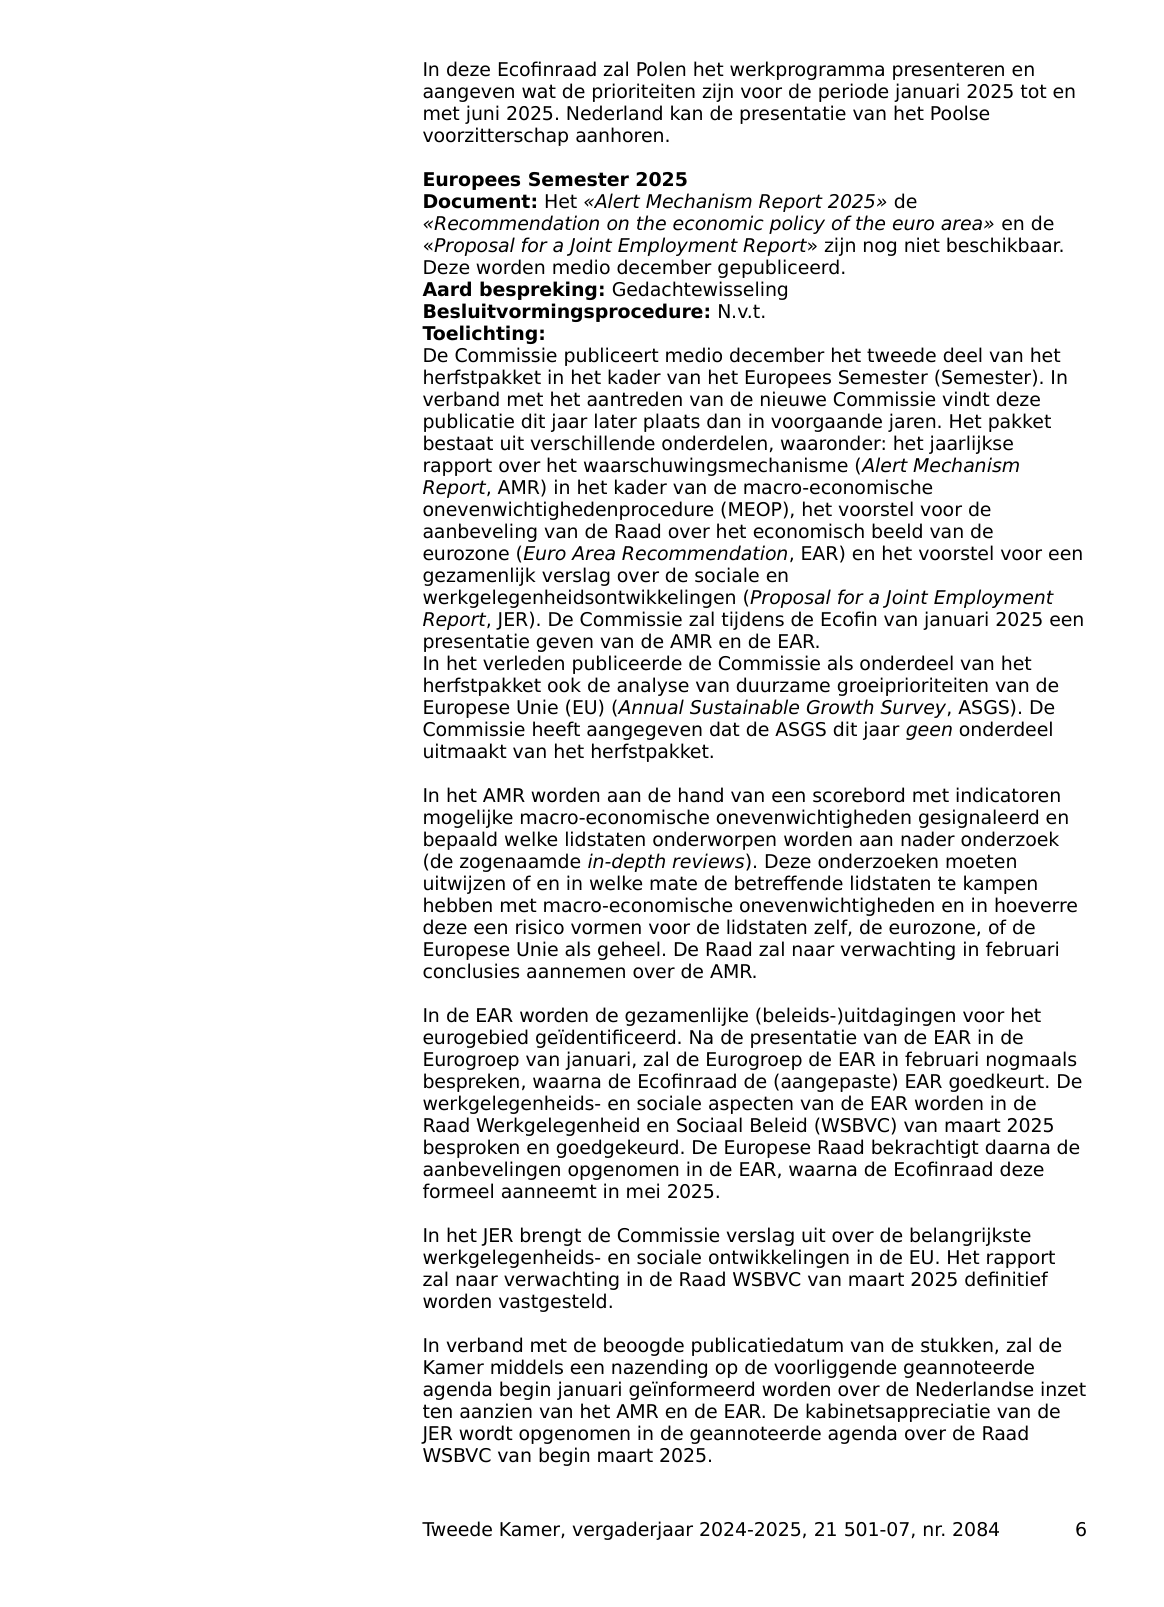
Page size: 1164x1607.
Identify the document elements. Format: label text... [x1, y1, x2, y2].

text In de EAR worden de gezamenlijke (beleids-)uitdagingen voor het eurogebied geïdentificeerd. Na de presentatie van de EAR in de Eurogroep van januari, zal de Eurogroep de EAR in februari nogmaals bespreken, waarna de Ecofinraad de (aangepaste) EAR goedkeurt. De werkgelegenheids- en sociale aspecten van de EAR worden in de Raad Werkgelegenheid en Sociaal Beleid (WSBVC) van maart 2025 besproken en goedgekeurd. De Europese Raad bekrachtigt daarna de aanbevelingen opgenomen in de EAR, waarna de Ecofinraad deze formeel aanneemt in mei 2025. [422, 1005, 1087, 1203]
text In het verleden publiceerde de Commissie als onderdeel van het herfstpakket ook de analyse van duurzame groeiprioriteiten van de Europese Unie (EU) (Annual Sustainable Growth Survey, ASGS). De Commissie heeft aangegeven dat de ASGS dit jaar geen onderdeel uitmaakt van het herfstpakket. [422, 653, 1087, 763]
text In het AMR worden aan de hand van een scorebord met indicatoren mogelijke macro-economische onevenwichtigheden gesignaleerd en bepaald welke lidstaten onderworpen worden aan nader onderzoek (de zogenaamde in-depth reviews). Deze onderzoeken moeten uitwijzen of en in welke mate de betreffende lidstaten te kampen hebben met macro-economische onevenwichtigheden en in hoeverre deze een risico vormen voor de lidstaten zelf, de eurozone, of de Europese Unie als geheel. De Raad zal naar verwachting in februari conclusies aannemen over de AMR. [422, 785, 1087, 983]
text In verband met de beoogde publicatiedatum van de stukken, zal de Kamer middels een nazending op de voorliggende geannoteerde agenda begin januari geïnformeerd worden over de Nederlandse inzet ten aanzien van het AMR en de EAR. De kabinetsappreciatie van de JER wordt opgenomen in de geannoteerde agenda over de Raad WSBVC van begin maart 2025. [422, 1335, 1087, 1467]
text Besluitvormingsprocedure: N.v.t. [422, 301, 1087, 323]
text Document: Het «Alert Mechanism Report 2025» de «Recommendation on the economic policy of the euro area» en de «Proposal for a Joint Employment Report» zijn nog niet beschikbaar. Deze worden medio december gepubliceerd. [422, 191, 1087, 279]
text In het JER brengt de Commissie verslag uit over de belangrijkste werkgelegenheids- en sociale ontwikkelingen in de EU. Het rapport zal naar verwachting in de Raad WSBVC van maart 2025 definitief worden vastgesteld. [422, 1225, 1087, 1313]
text Toelichting: [422, 323, 1087, 345]
text Aard bespreking: Gedachtewisseling [422, 279, 1087, 301]
text De Commissie publiceert medio december het tweede deel van het herfstpakket in het kader van het Europees Semester (Semester). In verband met het aantreden van de nieuwe Commissie vindt deze publicatie dit jaar later plaats dan in voorgaande jaren. Het pakket bestaat uit verschillende onderdelen, waaronder: het jaarlijkse rapport over het waarschuwingsmechanisme (Alert Mechanism Report, AMR) in het kader van de macro-economische onevenwichtighedenprocedure (MEOP), het voorstel voor de aanbeveling van de Raad over het economisch beeld van de eurozone (Euro Area Recommendation, EAR) en het voorstel voor een gezamenlijk verslag over de sociale en werkgelegenheidsontwikkelingen (Proposal for a Joint Employment Report, JER). De Commissie zal tijdens de Ecofin van januari 2025 een presentatie geven van de AMR en de EAR. [422, 345, 1087, 653]
text Europees Semester 2025 [422, 169, 1087, 191]
text In deze Ecofinraad zal Polen het werkprogramma presenteren en aangeven wat de prioriteiten zijn voor de periode januari 2025 tot en met juni 2025. Nederland kan de presentatie van het Poolse voorzitterschap aanhoren. [422, 59, 1087, 147]
